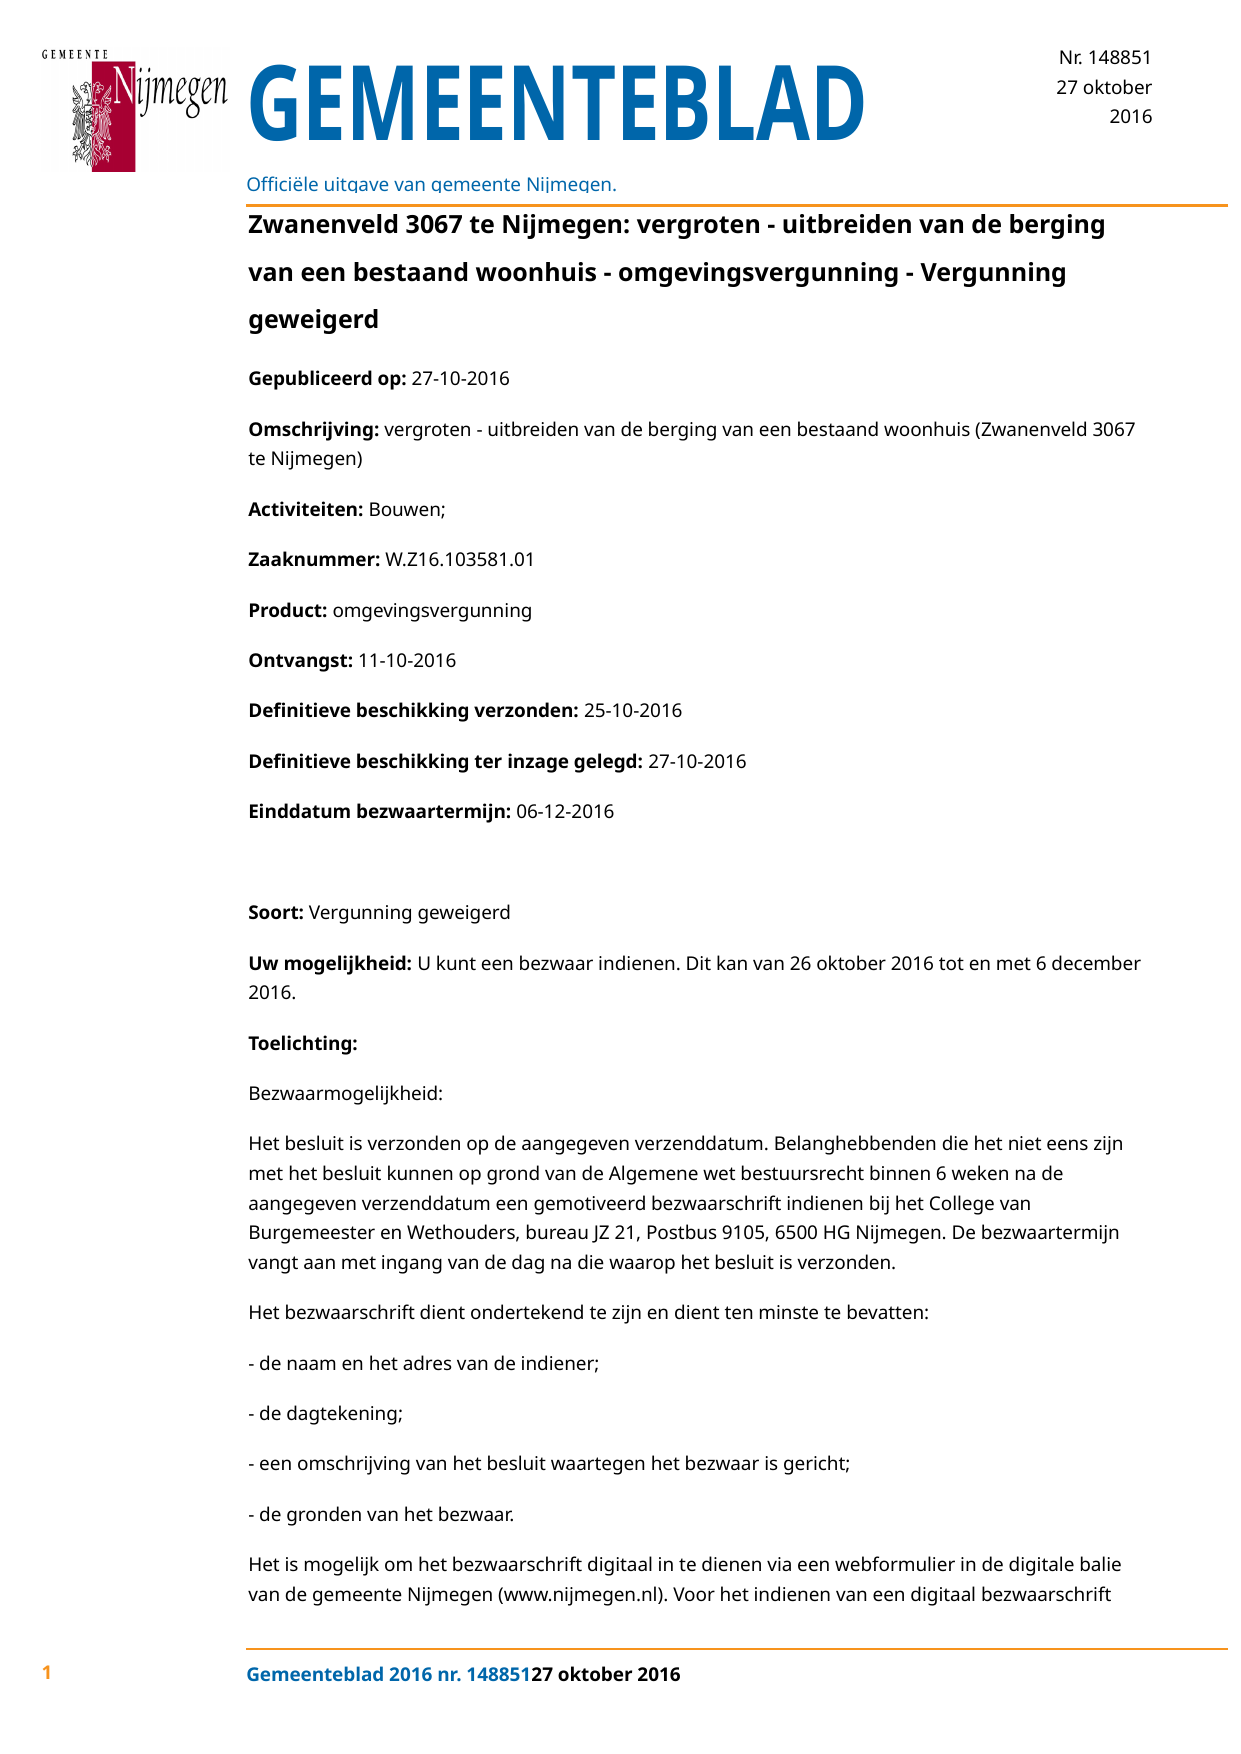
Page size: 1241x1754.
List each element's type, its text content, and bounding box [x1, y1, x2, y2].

text Het is mogelijk om het bezwaarschrift digitaal in te dienen via een webformulier in de digitale balie van de gemeente Nijmegen (www.nijmegen.nl). Voor het indienen van een digitaal bezwaarschrift [248, 1551, 1152, 1607]
text Zwanenveld 3067 te Nijmegen: vergroten - uitbreiden van de berging van een bestaand woonhuis - omgevingsvergunning - Vergunning geweigerd [248, 207, 1152, 336]
text Zaaknummer: W.Z16.103581.01 [248, 546, 1152, 572]
text Bezwaarmogelijkheid: [248, 1080, 1152, 1106]
text - de gronden van het bezwaar. [248, 1501, 1152, 1527]
text - een omschrijving van het besluit waartegen het bezwaar is gericht; [248, 1451, 1152, 1476]
text - de naam en het adres van de indiener; [248, 1350, 1152, 1375]
text Omschrijving: vergroten - uitbreiden van de berging van een bestaand woonhuis (Zwanenveld 3067 te Nijmegen) [248, 416, 1152, 471]
text Toelichting: [248, 1030, 1152, 1055]
text Activiteiten: Bouwen; [248, 496, 1152, 522]
text Gepubliceerd op: 27-10-2016 [248, 366, 1152, 391]
text Uw mogelijkheid: U kunt een bezwaar indienen. Dit kan van 26 oktober 2016 tot en met 6 december 2016. [248, 950, 1152, 1005]
text Product: omgevingsvergunning [248, 597, 1152, 622]
text - de dagtekening; [248, 1400, 1152, 1426]
text Ontvangst: 11-10-2016 [248, 647, 1152, 673]
picture [41, 47, 231, 172]
text Einddatum bezwaartermijn: 06-12-2016 [248, 798, 1152, 824]
text Definitieve beschikking ter inzage gelegd: 27-10-2016 [248, 748, 1152, 774]
text Soort: Vergunning geweigerd [248, 899, 1152, 925]
text Definitieve beschikking verzonden: 25-10-2016 [248, 698, 1152, 723]
text Het besluit is verzonden op de aangegeven verzenddatum. Belanghebbenden die het niet eens zijn met het besluit kunnen op grond van de Algemene wet bestuursrecht binnen 6 weken na de aangegeven verzenddatum een gemotiveerd bezwaarschrift indienen bij het College van Burgemeester en Wethouders, bureau JZ 21, Postbus 9105, 6500 HG Nijmegen. De bezwaartermijn vangt aan met ingang van de dag na die waarop het besluit is verzonden. [248, 1131, 1152, 1274]
text Het bezwaarschrift dient ondertekend te zijn en dient ten minste te bevatten: [248, 1299, 1152, 1325]
